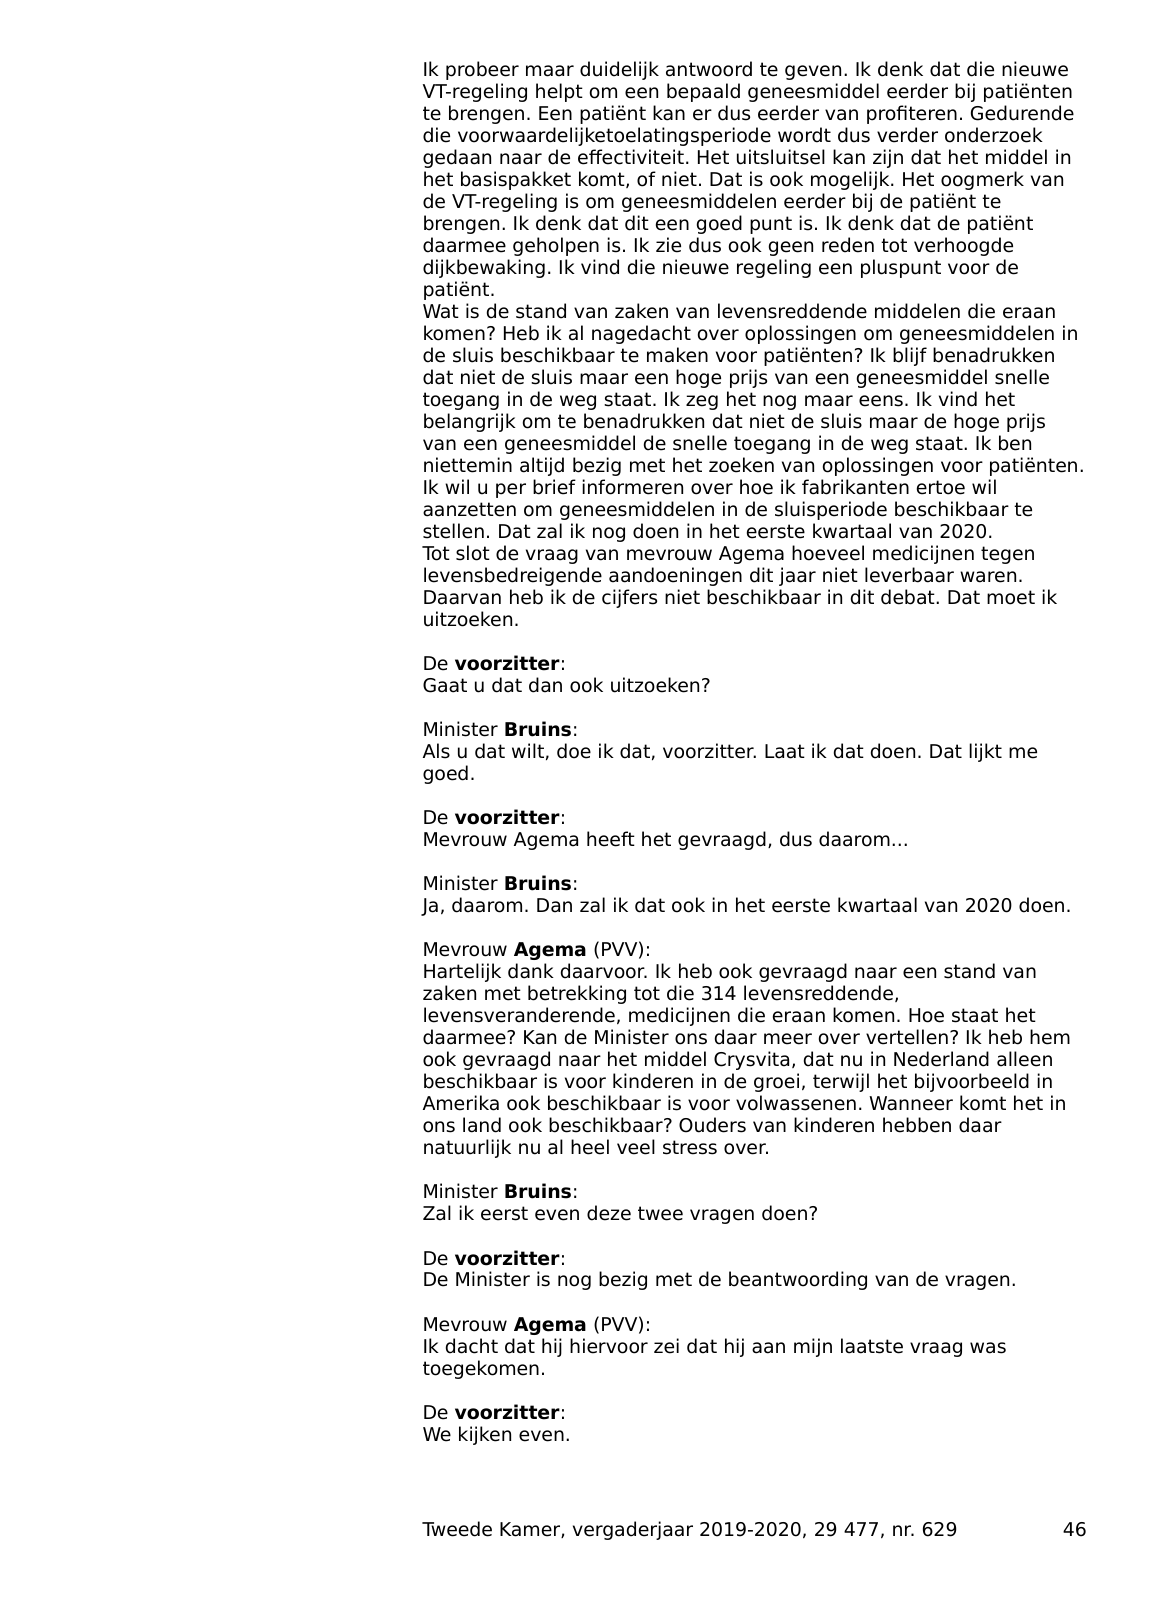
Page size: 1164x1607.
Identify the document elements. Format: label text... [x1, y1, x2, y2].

text Zal ik eerst even deze twee vragen doen? [422, 1203, 1087, 1225]
text Ik dacht dat hij hiervoor zei dat hij aan mijn laatste vraag was toegekomen. [422, 1336, 1087, 1379]
text Tot slot de vraag van mevrouw Agema hoeveel medicijnen tegen levensbedreigende aandoeningen dit jaar niet leverbaar waren. Daarvan heb ik de cijfers niet beschikbaar in dit debat. Dat moet ik uitzoeken. [422, 543, 1087, 631]
text Ja, daarom. Dan zal ik dat ook in het eerste kwartaal van 2020 doen. [422, 895, 1087, 917]
text Minister Bruins: [422, 719, 1087, 741]
text De voorzitter: [422, 1402, 1087, 1424]
text Als u dat wilt, doe ik dat, voorzitter. Laat ik dat doen. Dat lijkt me goed. [422, 741, 1087, 785]
text De Minister is nog bezig met de beantwoording van de vragen. [422, 1269, 1087, 1291]
text Minister Bruins: [422, 873, 1087, 895]
text De voorzitter: [422, 653, 1087, 675]
text Mevrouw Agema heeft het gevraagd, dus daarom... [422, 829, 1087, 851]
text Gaat u dat dan ook uitzoeken? [422, 675, 1087, 697]
text Ik probeer maar duidelijk antwoord te geven. Ik denk dat die nieuwe VT-regeling helpt om een bepaald geneesmiddel eerder bij patiënten te brengen. Een patiënt kan er dus eerder van profiteren. Gedurende die voorwaardelijketoelatingsperiode wordt dus verder onderzoek gedaan naar de effectiviteit. Het uitsluitsel kan zijn dat het middel in het basispakket komt, of niet. Dat is ook mogelijk. Het oogmerk van de VT-regeling is om geneesmiddelen eerder bij de patiënt te brengen. Ik denk dat dit een goed punt is. Ik denk dat de patiënt daarmee geholpen is. Ik zie dus ook geen reden tot verhoogde dijkbewaking. Ik vind die nieuwe regeling een pluspunt voor de patiënt. [422, 59, 1087, 301]
text We kijken even. [422, 1424, 1087, 1446]
text Minister Bruins: [422, 1181, 1087, 1203]
text De voorzitter: [422, 1247, 1087, 1269]
text Mevrouw Agema (PVV): [422, 939, 1087, 961]
text Hartelijk dank daarvoor. Ik heb ook gevraagd naar een stand van zaken met betrekking tot die 314 levensreddende, levensveranderende, medicijnen die eraan komen. Hoe staat het daarmee? Kan de Minister ons daar meer over vertellen? Ik heb hem ook gevraagd naar het middel Crysvita, dat nu in Nederland alleen beschikbaar is voor kinderen in de groei, terwijl het bijvoorbeeld in Amerika ook beschikbaar is voor volwassenen. Wanneer komt het in ons land ook beschikbaar? Ouders van kinderen hebben daar natuurlijk nu al heel veel stress over. [422, 961, 1087, 1159]
text Wat is de stand van zaken van levensreddende middelen die eraan komen? Heb ik al nagedacht over oplossingen om geneesmiddelen in de sluis beschikbaar te maken voor patiënten? Ik blijf benadrukken dat niet de sluis maar een hoge prijs van een geneesmiddel snelle toegang in de weg staat. Ik zeg het nog maar eens. Ik vind het belangrijk om te benadrukken dat niet de sluis maar de hoge prijs van een geneesmiddel de snelle toegang in de weg staat. Ik ben niettemin altijd bezig met het zoeken van oplossingen voor patiënten. Ik wil u per brief informeren over hoe ik fabrikanten ertoe wil aanzetten om geneesmiddelen in de sluisperiode beschikbaar te stellen. Dat zal ik nog doen in het eerste kwartaal van 2020. [422, 301, 1087, 543]
text De voorzitter: [422, 807, 1087, 829]
text Mevrouw Agema (PVV): [422, 1313, 1087, 1336]
